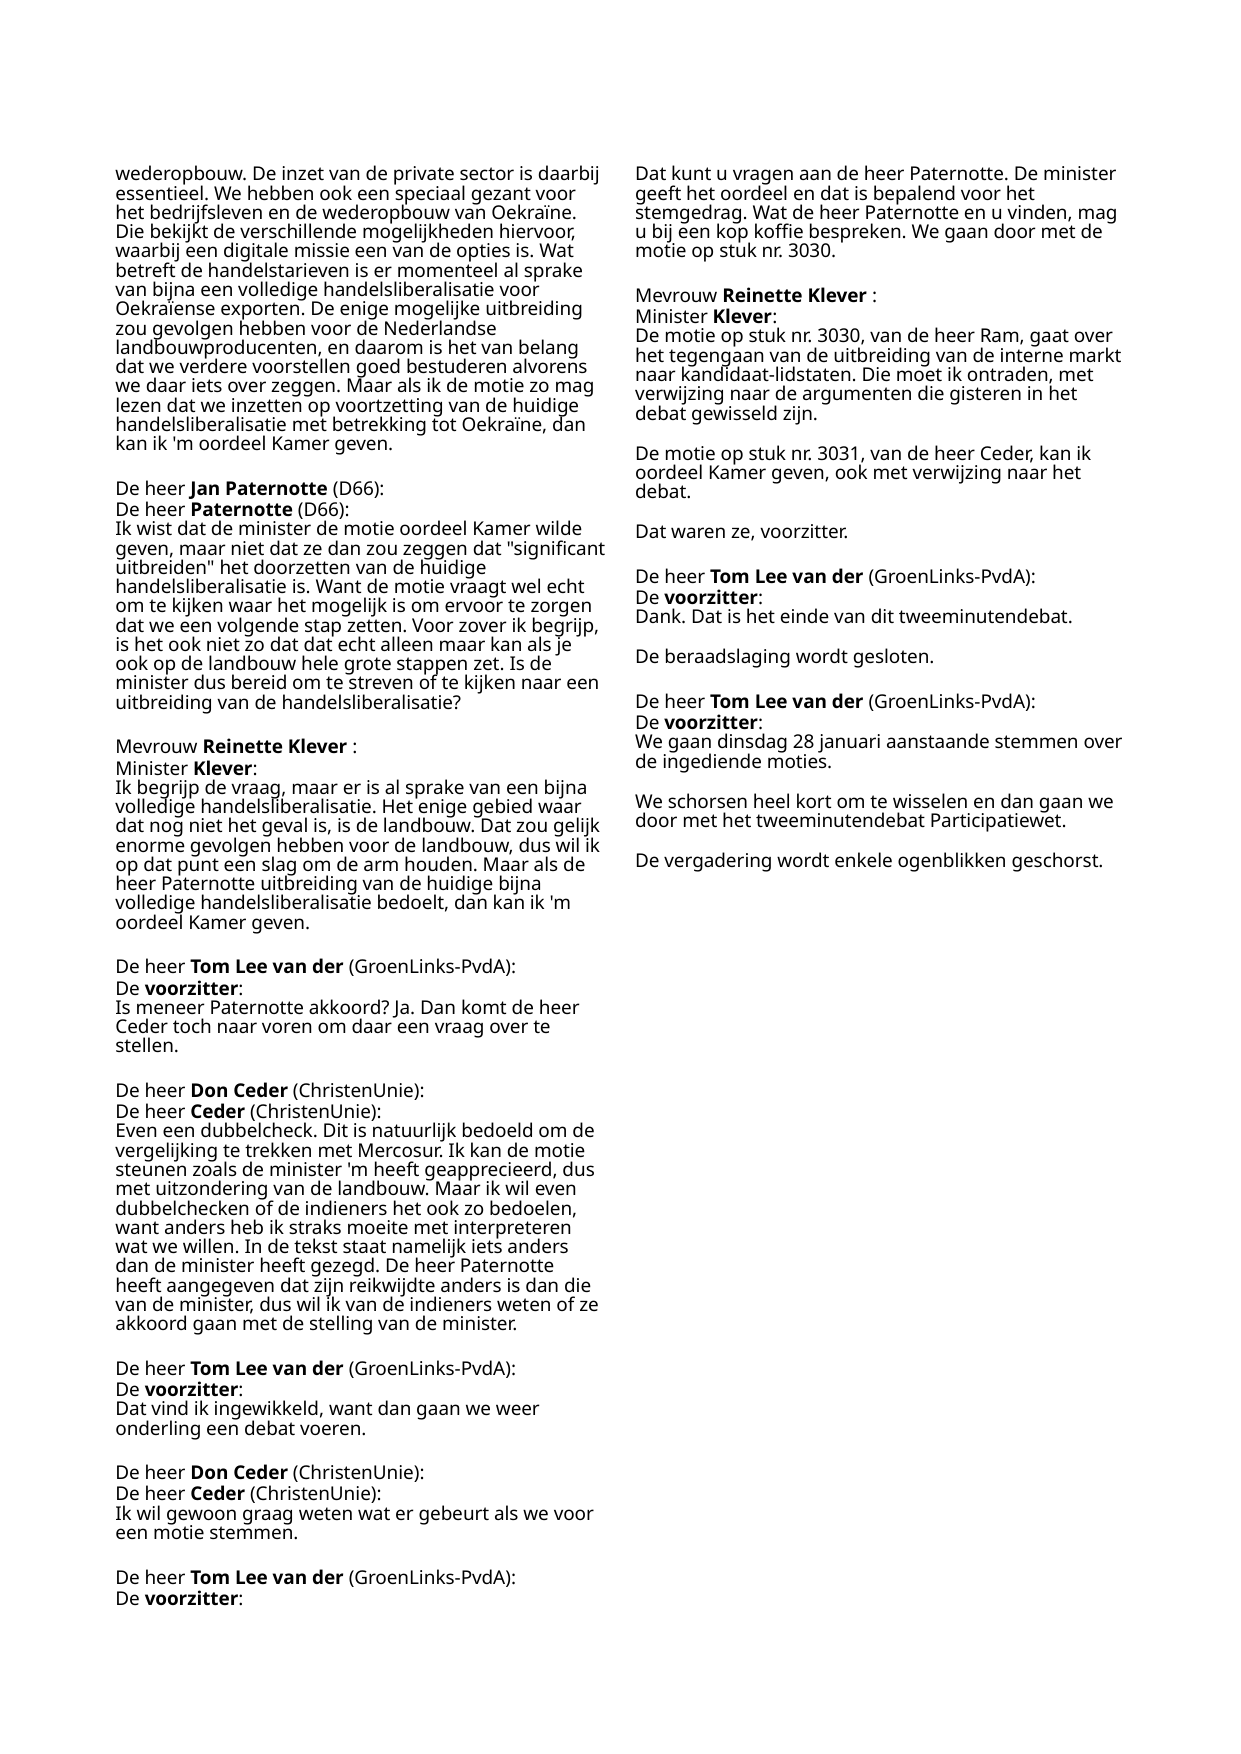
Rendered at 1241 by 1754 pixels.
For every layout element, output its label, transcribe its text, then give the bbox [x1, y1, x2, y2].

text De motie op stuk nr. 3031, van de heer Ceder, kan ik oordeel Kamer geven, ook met verwijzing naar het debat. [635, 444, 1125, 502]
text Even een dubbelcheck. Dit is natuurlijk bedoeld om de vergelijking te trekken met Mercosur. Ik kan de motie steunen zoals de minister 'm heeft geapprecieerd, dus met uitzondering van de landbouw. Maar ik wil even dubbelchecken of de indieners het ook zo bedoelen, want anders heb ik straks moeite met interpreteren wat we willen. In de tekst staat namelijk iets anders dan de minister heeft gezegd. De heer Paternotte heeft aangegeven dat zijn reikwijdte anders is dan die van de minister, dus wil ik van de indieners weten of ze akkoord gaan met de stelling van de minister. [115, 1122, 605, 1334]
text De heer Ceder (ChristenUnie): [115, 1103, 605, 1122]
text De heer Jan Paternotte (D66): [115, 475, 605, 501]
text wederopbouw. De inzet van de private sector is daarbij essentieel. We hebben ook een speciaal gezant voor het bedrijfsleven en de wederopbouw van Oekraïne. Die bekijkt de verschillende mogelijkheden hiervoor, waarbij een digitale missie een van de opties is. Wat betreft de handelstarieven is er momenteel al sprake van bijna een volledige handelsliberalisatie voor Oekraïense exporten. De enige mogelijke uitbreiding zou gevolgen hebben voor de Nederlandse landbouwproducenten, en daarom is het van belang dat we verdere voorstellen goed bestuderen alvorens we daar iets over zeggen. Maar als ik de motie zo mag lezen dat we inzetten op voortzetting van de huidige handelsliberalisatie met betrekking tot Oekraïne, dan kan ik 'm oordeel Kamer geven. [115, 165, 605, 454]
text Ik wist dat de minister de motie oordeel Kamer wilde geven, maar niet dat ze dan zou zeggen dat "significant uitbreiden" het doorzetten van de huidige handelsliberalisatie is. Want de motie vraagt wel echt om te kijken waar het mogelijk is om ervoor te zorgen dat we een volgende stap zetten. Voor zover ik begrijp, is het ook niet zo dat dat echt alleen maar kan als je ook op de landbouw hele grote stappen zet. Is de minister dus bereid om te streven of te kijken naar een uitbreiding van de handelsliberalisatie? [115, 520, 605, 713]
text De voorzitter: [115, 979, 605, 999]
text Ik wil gewoon graag weten wat er gebeurt als we voor een motie stemmen. [115, 1504, 605, 1543]
text De heer Don Ceder (ChristenUnie): [115, 1459, 605, 1485]
text De voorzitter: [635, 589, 1125, 608]
text Ik begrijp de vraag, maar er is al sprake van een bijna volledige handelsliberalisatie. Het enige gebied waar dat nog niet het geval is, is de landbouw. Dat zou gelijk enorme gevolgen hebben voor de landbouw, dus wil ik op dat punt een slag om de arm houden. Maar als de heer Paternotte uitbreiding van de huidige bijna volledige handelsliberalisatie bedoelt, dan kan ik 'm oordeel Kamer geven. [115, 779, 605, 933]
text We gaan dinsdag 28 januari aanstaande stemmen over de ingediende moties. [635, 733, 1125, 772]
text Mevrouw Reinette Klever : [635, 282, 1125, 308]
text De heer Tom Lee van der (GroenLinks-PvdA): [635, 563, 1125, 589]
text Minister Klever: [635, 308, 1125, 327]
text De heer Tom Lee van der (GroenLinks-PvdA): [115, 1564, 605, 1590]
text De vergadering wordt enkele ogenblikken geschorst. [635, 852, 1125, 871]
text De heer Tom Lee van der (GroenLinks-PvdA): [115, 954, 605, 979]
text De beraadslaging wordt gesloten. [635, 648, 1125, 667]
text De heer Paternotte (D66): [115, 501, 605, 520]
text Mevrouw Reinette Klever : [115, 734, 605, 759]
text Minister Klever: [115, 759, 605, 779]
text De heer Tom Lee van der (GroenLinks-PvdA): [115, 1355, 605, 1381]
text De heer Ceder (ChristenUnie): [115, 1485, 605, 1504]
text Dat vind ik ingewikkeld, want dan gaan we weer onderling een debat voeren. [115, 1400, 605, 1439]
text De heer Tom Lee van der (GroenLinks-PvdA): [635, 688, 1125, 714]
text We schorsen heel kort om te wisselen en dan gaan we door met het tweeminutendebat Participatiewet. [635, 793, 1125, 831]
text De heer Don Ceder (ChristenUnie): [115, 1077, 605, 1103]
text Is meneer Paternotte akkoord? Ja. Dan komt de heer Ceder toch naar voren om daar een vraag over te stellen. [115, 999, 605, 1057]
text De voorzitter: [115, 1590, 605, 1609]
text Dank. Dat is het einde van dit tweeminutendebat. [635, 608, 1125, 627]
text Dat waren ze, voorzitter. [635, 523, 1125, 542]
text De motie op stuk nr. 3030, van de heer Ram, gaat over het tegengaan van de uitbreiding van de interne markt naar kandidaat-lidstaten. Die moet ik ontraden, met verwijzing naar de argumenten die gisteren in het debat gewisseld zijn. [635, 327, 1125, 424]
text Dat kunt u vragen aan de heer Paternotte. De minister geeft het oordeel en dat is bepalend voor het stemgedrag. Wat de heer Paternotte en u vinden, mag u bij een kop koffie bespreken. We gaan door met de motie op stuk nr. 3030. [635, 165, 1125, 262]
text De voorzitter: [635, 714, 1125, 733]
text De voorzitter: [115, 1381, 605, 1400]
